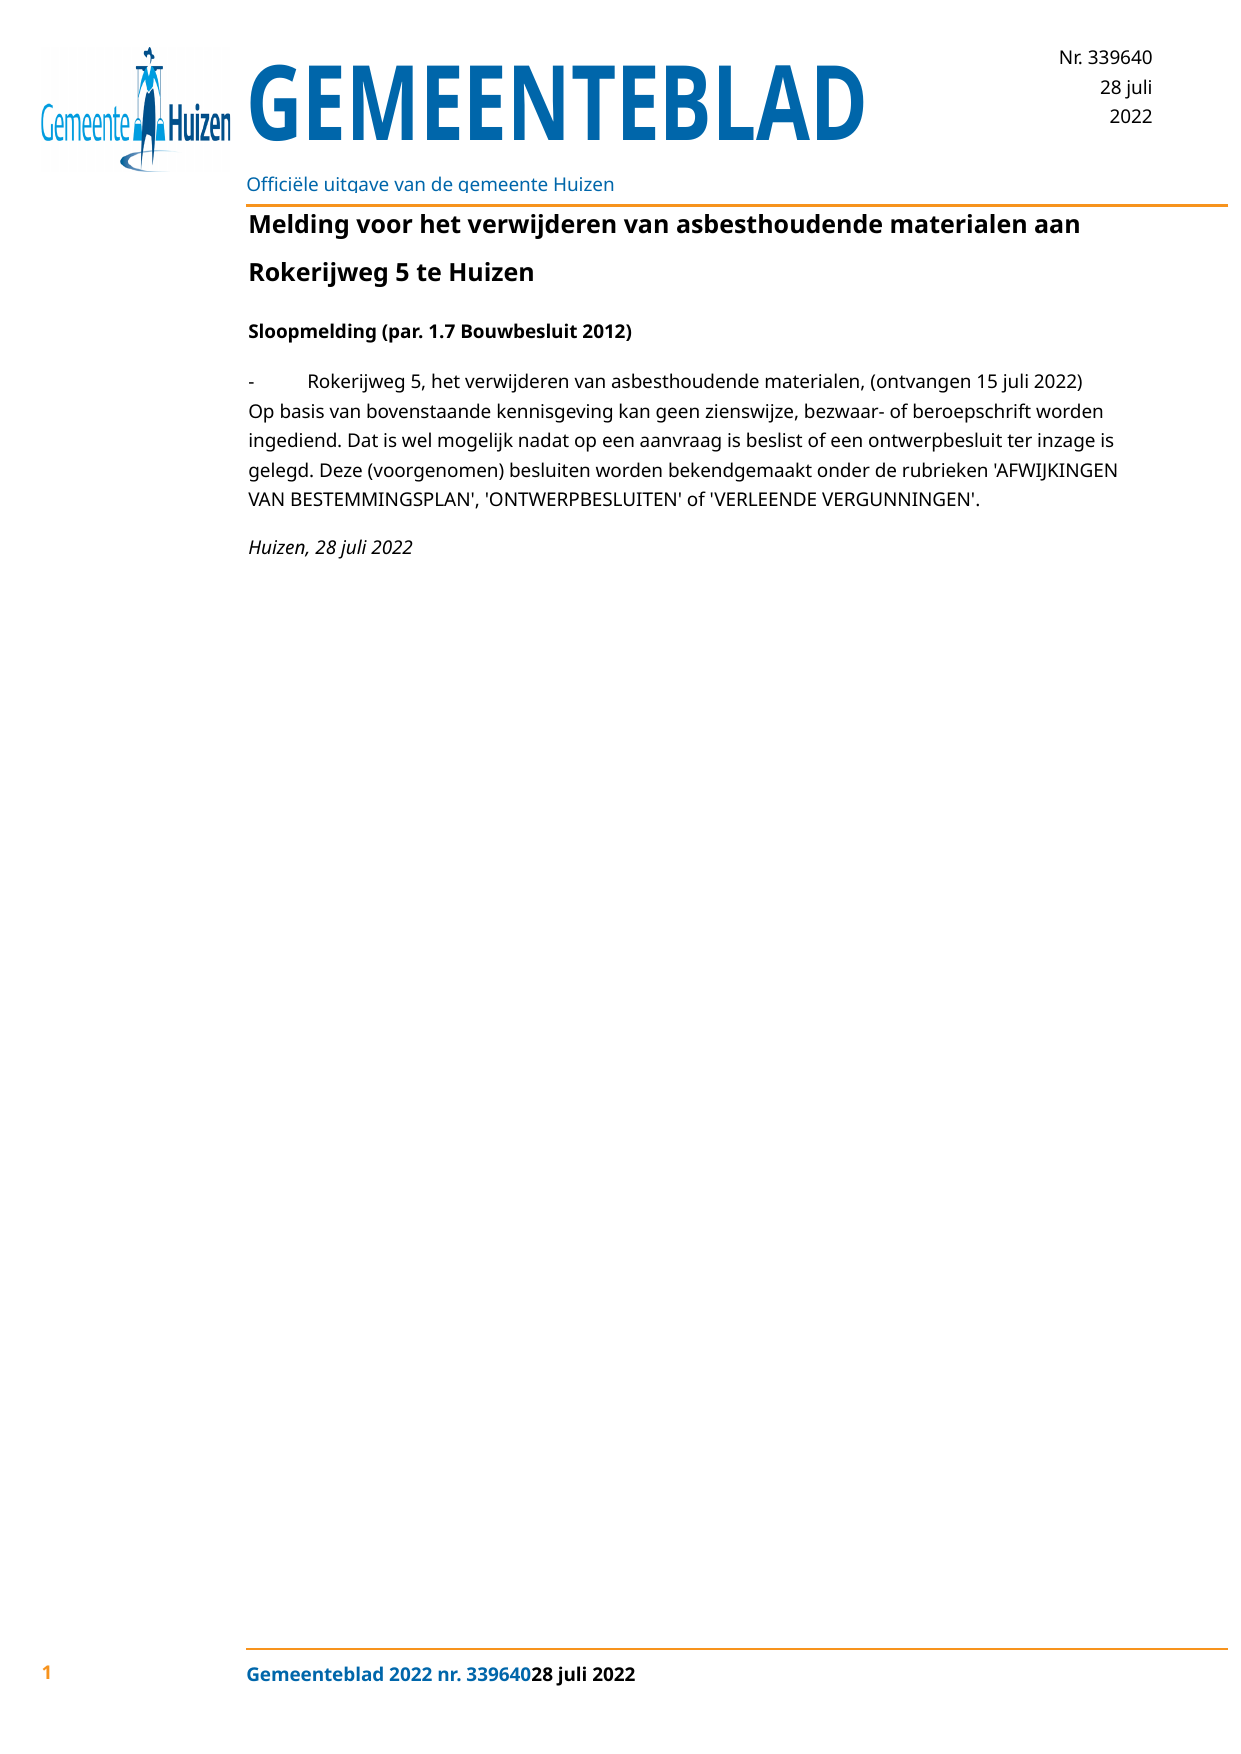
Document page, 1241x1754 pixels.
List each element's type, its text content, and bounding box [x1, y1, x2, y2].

picture [41, 47, 231, 172]
text Melding voor het verwijderen van asbesthoudende materialen aan Rokerijweg 5 te Huizen [248, 207, 1152, 288]
list Rokerijweg 5, het verwijderen van asbesthoudende materialen, (ontvangen 15 juli 2022) [248, 368, 1152, 394]
text Huizen, 28 juli 2022 [248, 534, 1152, 560]
text Op basis van bovenstaande kennisgeving kan geen zienswijze, bezwaar- of beroepschrift worden ingediend. Dat is wel mogelijk nadat op een aanvraag is beslist of een ontwerpbesluit ter inzage is gelegd. Deze (voorgenomen) besluiten worden bekendgemaakt onder de rubrieken 'AFWIJKINGEN VAN BESTEMMINGSPLAN', 'ONTWERPBESLUITEN' of 'VERLEENDE VERGUNNINGEN'. [248, 398, 1152, 512]
text Sloopmelding (par. 1.7 Bouwbesluit 2012) [248, 318, 1152, 344]
